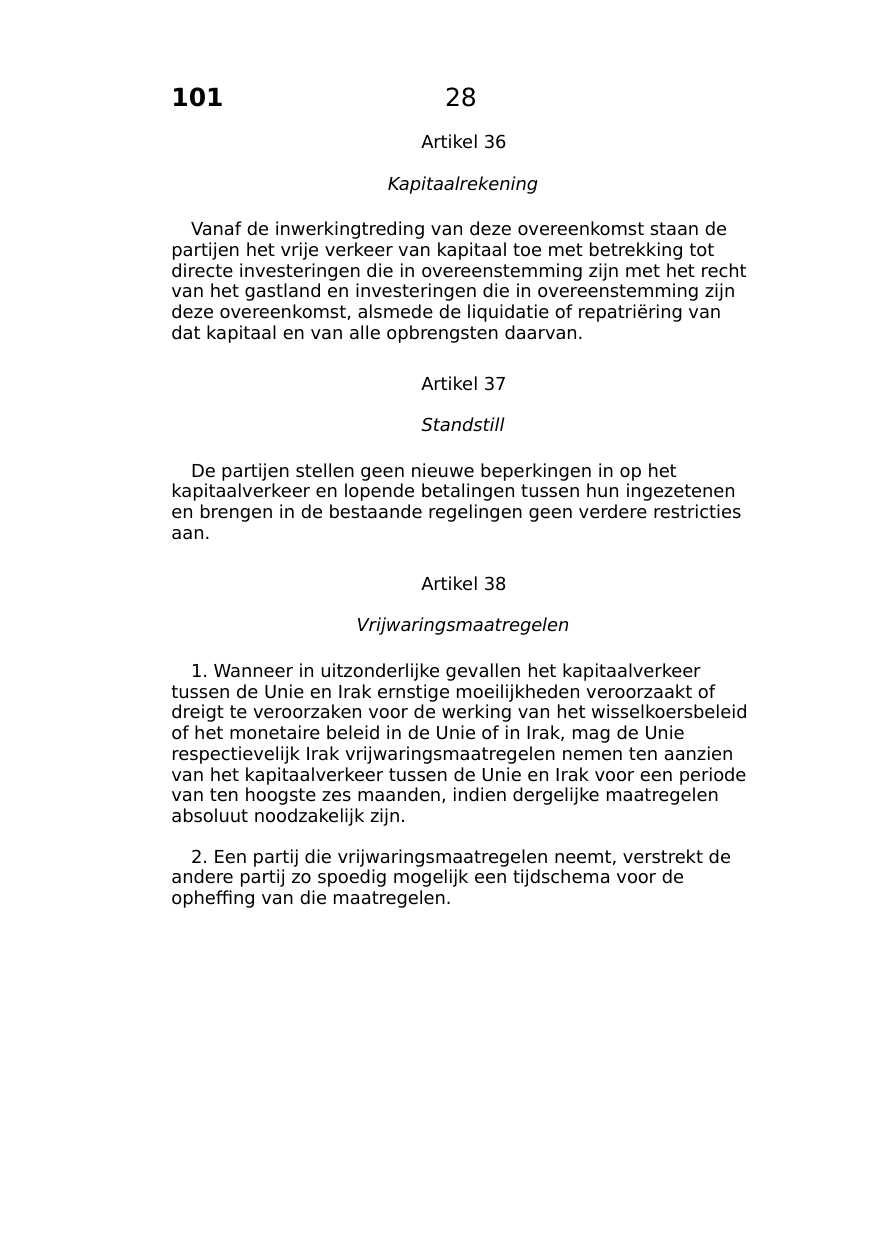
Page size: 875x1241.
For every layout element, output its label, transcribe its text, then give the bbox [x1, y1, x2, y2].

subtitle Artikel 36 Kapitaalrekening [171, 132, 756, 194]
text De partijen stellen geen nieuwe beperkingen in op het kapitaalverkeer en lopende betalingen tussen hun ingezetenen en brengen in de bestaande regelingen geen verdere restricties aan. [171, 461, 756, 543]
text 1. Wanneer in uitzonderlijke gevallen het kapitaalverkeer tussen de Unie en Irak ernstige moeilijkheden veroorzaakt of dreigt te veroorzaken voor de werking van het wisselkoersbeleid of het monetaire beleid in de Unie of in Irak, mag de Unie respectievelijk Irak vrijwaringsmaatregelen nemen ten aanzien van het kapitaalverkeer tussen de Unie en Irak voor een periode van ten hoogste zes maanden, indien dergelijke maatregelen absoluut noodzakelijk zijn. [171, 661, 756, 827]
subtitle Artikel 38 Vrijwaringsmaatregelen [171, 573, 756, 636]
text Vanaf de inwerkingtreding van deze overeenkomst staan de partijen het vrije verkeer van kapitaal toe met betrekking tot directe investeringen die in overeenstemming zijn met het recht van het gastland en investeringen die in overeenstemming zijn deze overeenkomst, alsmede de liquidatie of repatriëring van dat kapitaal en van alle opbrengsten daarvan. [171, 219, 756, 343]
subtitle Artikel 37 Standstill [171, 373, 756, 436]
text 2. Een partij die vrijwaringsmaatregelen neemt, verstrekt de andere partij zo spoedig mogelijk een tijdschema voor de opheffing van die maatregelen. [171, 847, 756, 909]
